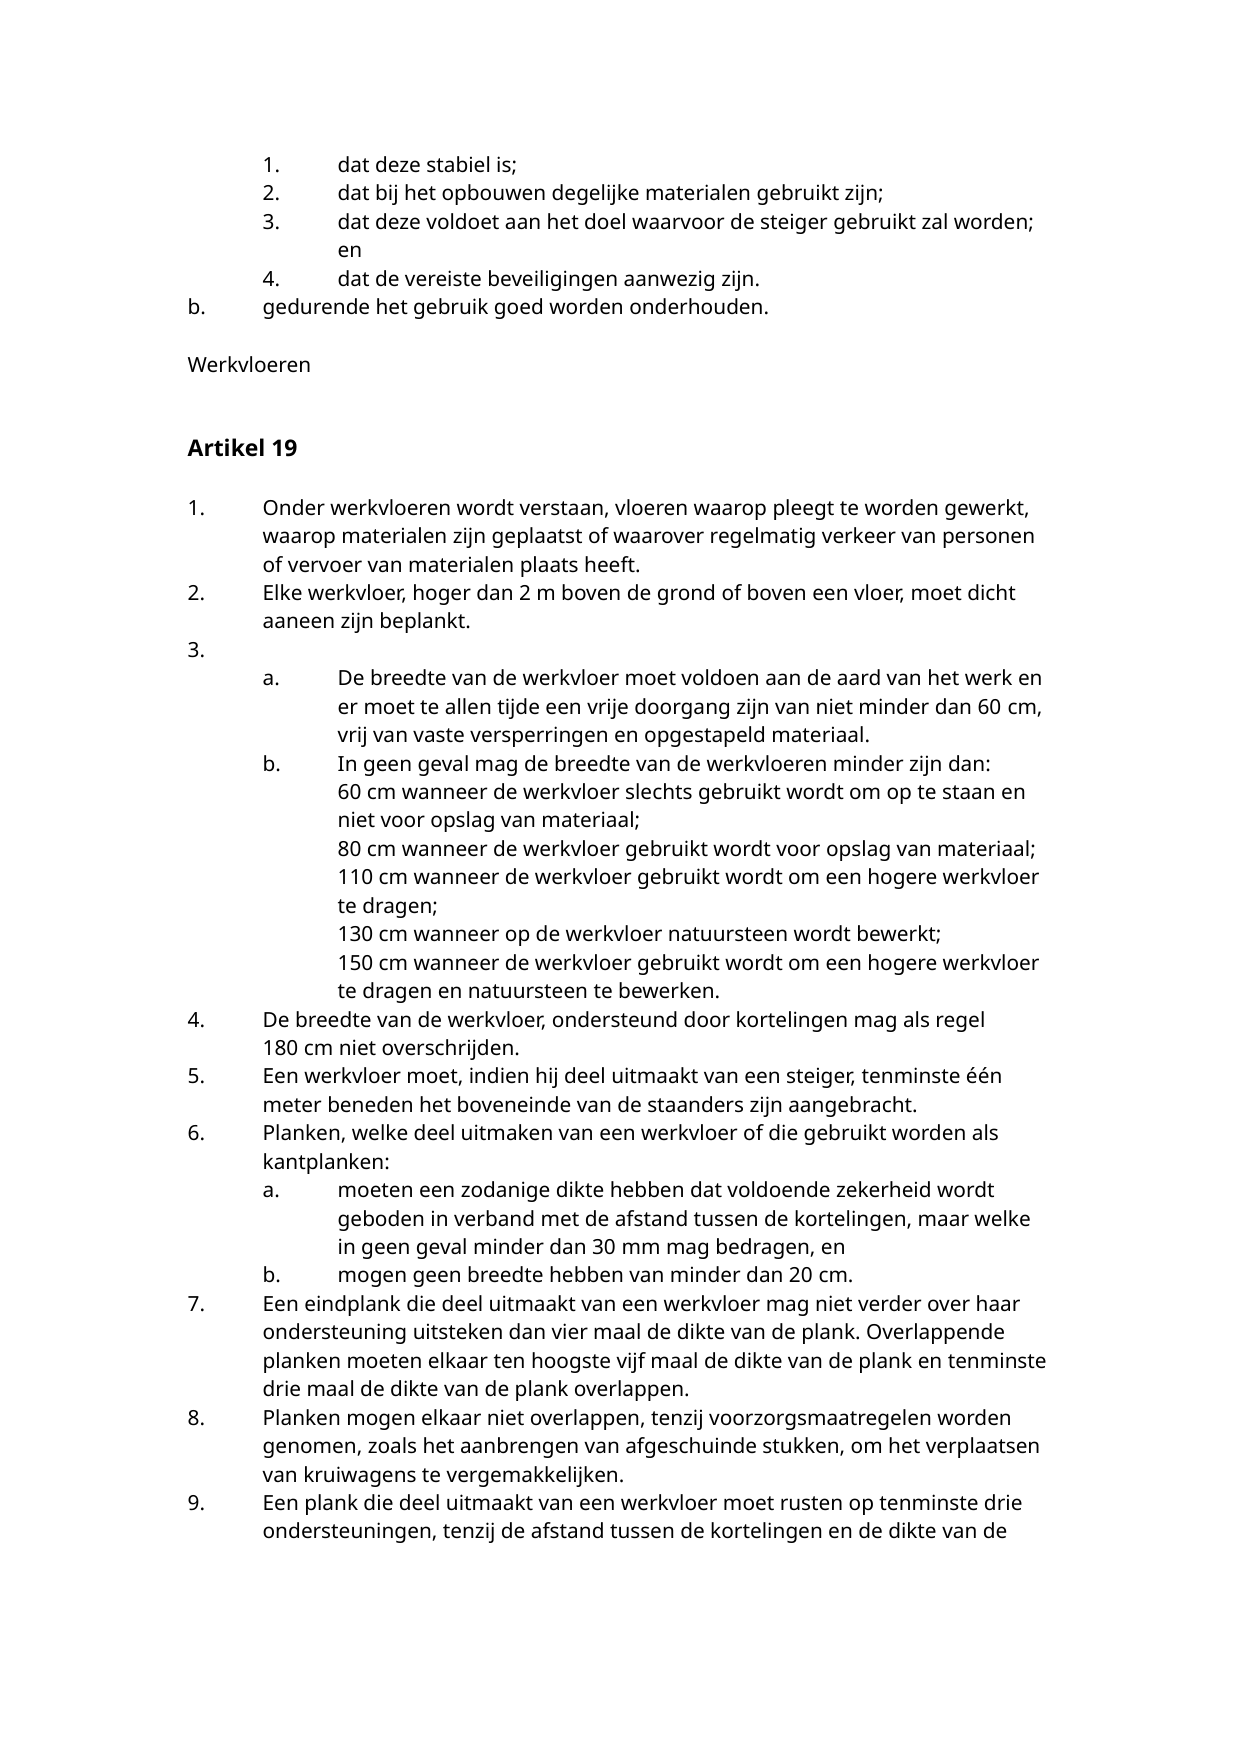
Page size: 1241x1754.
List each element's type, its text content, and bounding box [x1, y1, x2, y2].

list dat deze voldoet aan het doel waarvoor de steiger gebruikt zal worden; en [262, 207, 1053, 264]
list De breedte van de werkvloer moet voldoen aan de aard van het werk en er moet te allen tijde een vrije doorgang zijn van niet minder dan 60 cm, vrij van vaste versperringen en opgestapeld materiaal. [262, 663, 1053, 749]
list 110 cm wanneer de werkvloer gebruikt wordt om een hogere werkvloer te dragen; [262, 862, 1053, 919]
list mogen geen breedte hebben van minder dan 20 cm. [262, 1261, 1053, 1289]
list Onder werkvloeren wordt verstaan, vloeren waarop pleegt te worden gewerkt, waarop materialen zijn geplaatst of waarover regelmatig verkeer van personen of vervoer van materialen plaats heeft. [187, 493, 1053, 578]
list Een werkvloer moet, indien hij deel uitmaakt van een steiger, tenminste één meter beneden het boveneinde van de staanders zijn aangebracht. [187, 1062, 1053, 1118]
list 130 cm wanneer op de werkvloer natuursteen wordt bewerkt; [262, 919, 1053, 948]
list Planken, welke deel uitmaken van een werkvloer of die gebruikt worden als kantplanken: [187, 1118, 1053, 1175]
list 150 cm wanneer de werkvloer gebruikt wordt om een hogere werkvloer te dragen en natuursteen te bewerken. [262, 948, 1053, 1005]
list dat bij het opbouwen degelijke materialen gebruikt zijn; [262, 178, 1053, 207]
list 80 cm wanneer de werkvloer gebruikt wordt voor opslag van materiaal; [262, 834, 1053, 862]
subtitle Artikel 19 [187, 432, 1053, 463]
list dat deze stabiel is; [262, 150, 1053, 178]
list Planken mogen elkaar niet overlappen, tenzij voorzorgsmaatregelen worden genomen, zoals het aanbrengen van afgeschuinde stukken, om het verplaatsen van kruiwagens te vergemakkelijken. [187, 1403, 1053, 1488]
list De breedte van de werkvloer, ondersteund door kortelingen mag als regel 180 cm niet overschrijden. [187, 1005, 1053, 1062]
list moeten een zodanige dikte hebben dat voldoende zekerheid wordt geboden in verband met de afstand tussen de kortelingen, maar welke in geen geval minder dan 30 mm mag bedragen, en [262, 1175, 1053, 1261]
list gedurende het gebruik goed worden onderhouden. [187, 292, 1053, 321]
list In geen geval mag de breedte van de werkvloeren minder zijn dan: [262, 749, 1053, 777]
list Een plank die deel uitmaakt van een werkvloer moet rusten op tenminste drie ondersteuningen, tenzij de afstand tussen de kortelingen en de dikte van de [187, 1488, 1053, 1545]
list Een eindplank die deel uitmaakt van een werkvloer mag niet verder over haar ondersteuning uitsteken dan vier maal de dikte van de plank. Overlappende planken moeten elkaar ten hoogste vijf maal de dikte van de plank en tenminste drie maal de dikte van de plank overlappen. [187, 1289, 1053, 1403]
subtitle Werkvloeren [187, 351, 1053, 379]
list Elke werkvloer, hoger dan 2 m boven de grond of boven een vloer, moet dicht aaneen zijn beplankt. [187, 578, 1053, 635]
list 60 cm wanneer de werkvloer slechts gebruikt wordt om op te staan en niet voor opslag van materiaal; [262, 777, 1053, 834]
list dat de vereiste beveiligingen aanwezig zijn. [262, 264, 1053, 292]
